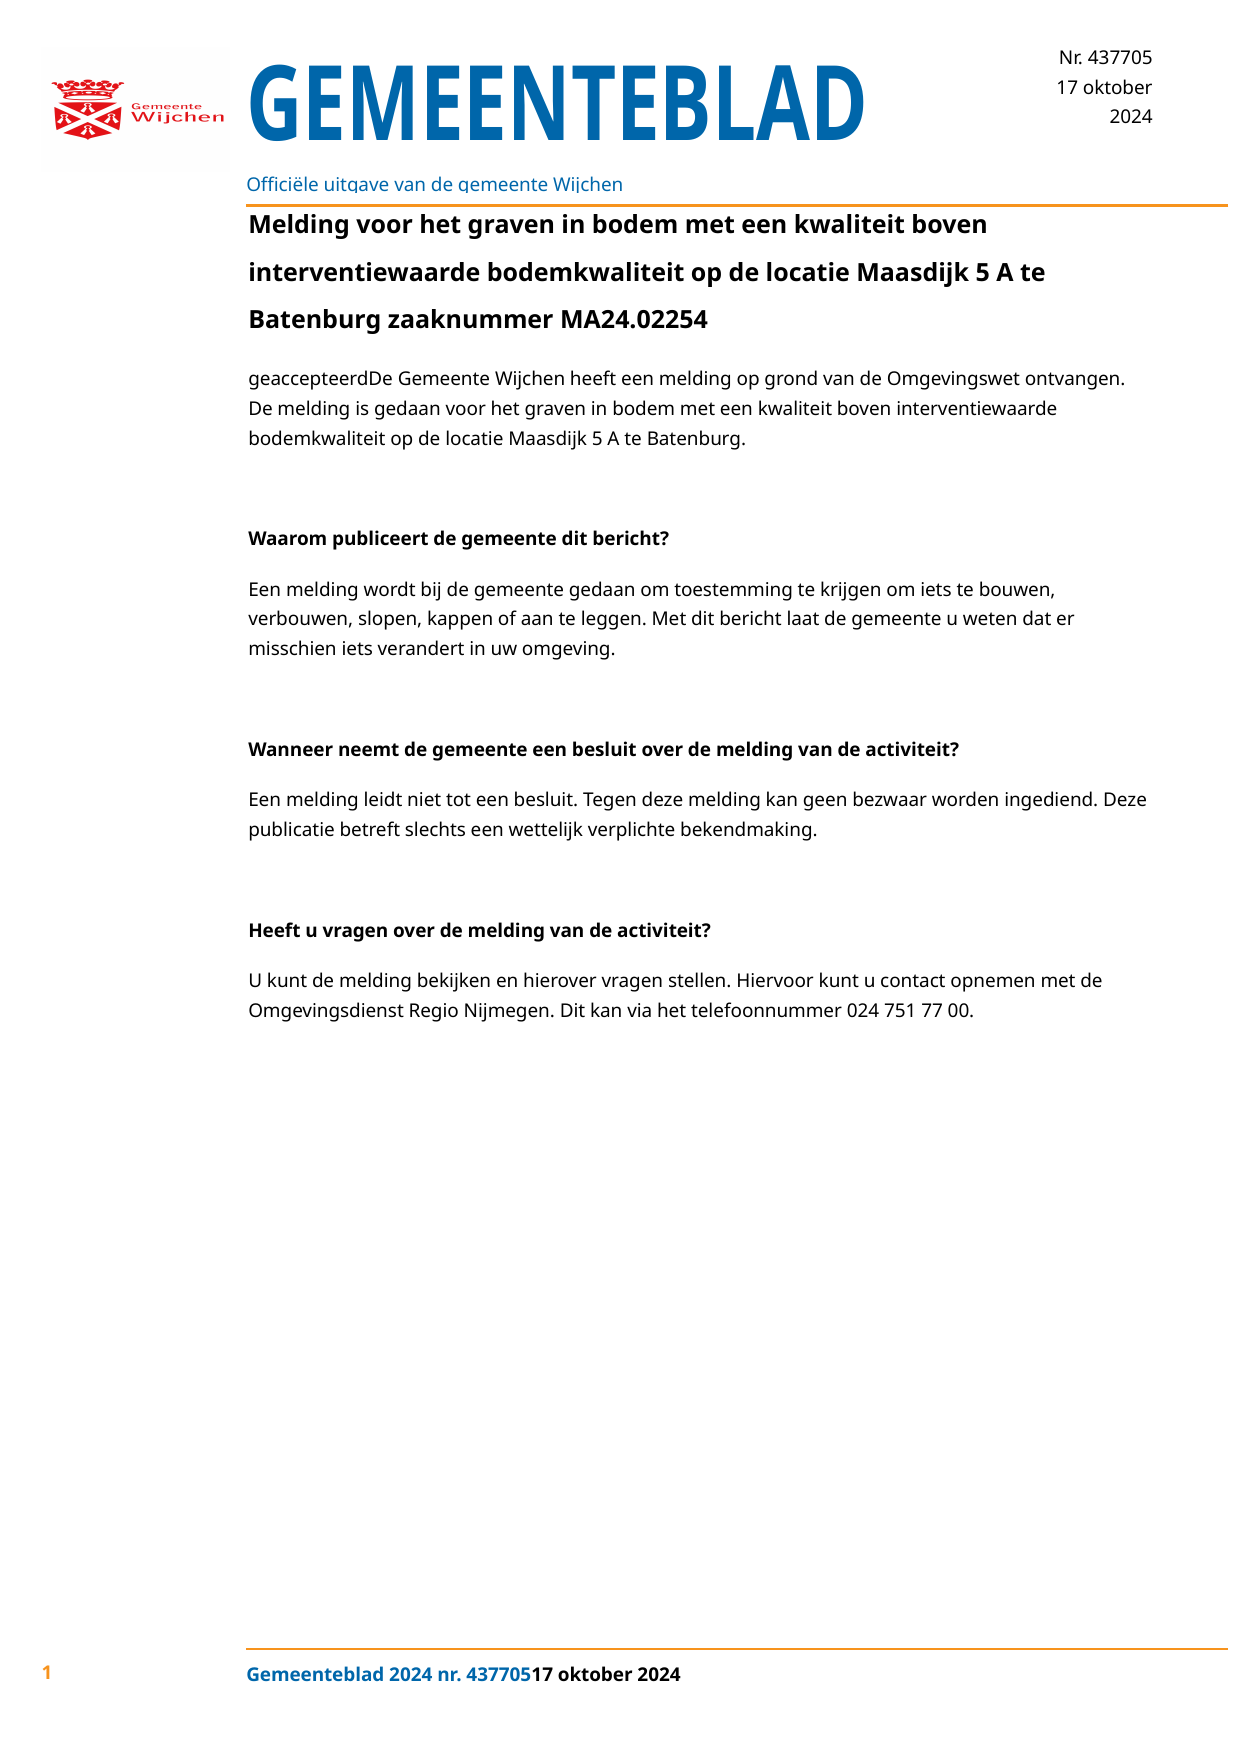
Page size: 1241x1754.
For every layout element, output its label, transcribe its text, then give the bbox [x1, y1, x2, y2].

text Heeft u vragen over de melding van de activiteit? [248, 917, 1152, 942]
text Waarom publiceert de gemeente dit bericht? [248, 526, 1152, 551]
text Wanneer neemt de gemeente een besluit over de melding van de activiteit? [248, 736, 1152, 762]
text Een melding wordt bij de gemeente gedaan om toestemming te krijgen om iets te bouwen, verbouwen, slopen, kappen of aan te leggen. Met dit bericht laat de gemeente u weten dat er misschien iets verandert in uw omgeving. [248, 576, 1152, 661]
text Melding voor het graven in bodem met een kwaliteit boven interventiewaarde bodemkwaliteit op de locatie Maasdijk 5 A te Batenburg zaaknummer MA24.02254 [248, 207, 1152, 336]
text Een melding leidt niet tot een besluit. Tegen deze melding kan geen bezwaar worden ingediend. Deze publicatie betreft slechts een wettelijk verplichte bekendmaking. [248, 786, 1152, 842]
picture [41, 47, 231, 172]
text U kunt de melding bekijken en hierover vragen stellen. Hiervoor kunt u contact opnemen met de Omgevingsdienst Regio Nijmegen. Dit kan via het telefoonnummer 024 751 77 00. [248, 967, 1152, 1022]
text geaccepteerdDe Gemeente Wijchen heeft een melding op grond van de Omgevingswet ontvangen. De melding is gedaan voor het graven in bodem met een kwaliteit boven interventiewaarde bodemkwaliteit op de locatie Maasdijk 5 A te Batenburg. [248, 366, 1152, 450]
